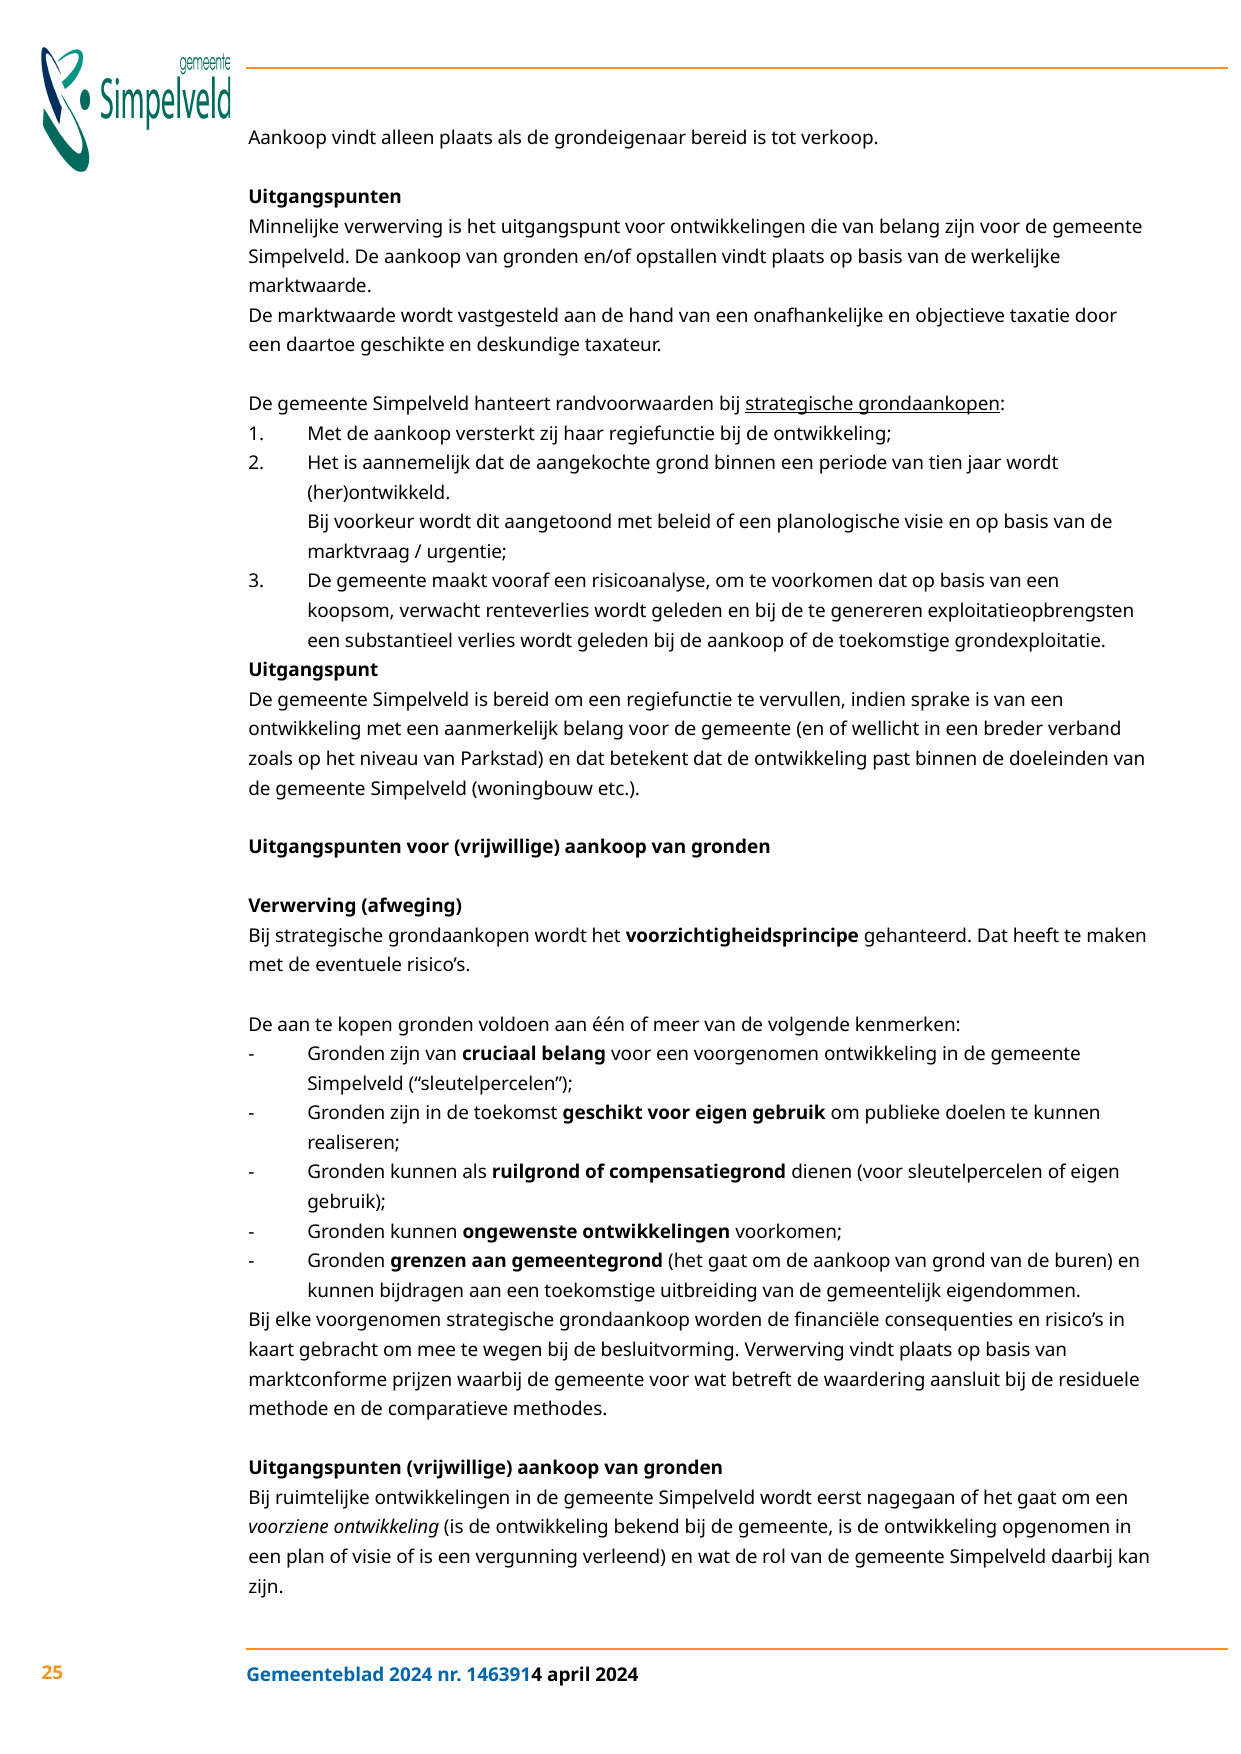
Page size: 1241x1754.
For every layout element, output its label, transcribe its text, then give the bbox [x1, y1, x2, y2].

text Bij ruimtelijke ontwikkelingen in de gemeente Simpelveld wordt eerst nagegaan of het gaat om een voorziene ontwikkeling (is de ontwikkeling bekend bij de gemeente, is de ontwikkeling opgenomen in een plan of visie of is een vergunning verleend) en wat de rol van de gemeente Simpelveld daarbij kan zijn. [248, 1484, 1152, 1599]
list Gronden kunnen ongewenste ontwikkelingen voorkomen; [248, 1218, 1152, 1244]
list Gronden grenzen aan gemeentegrond (het gaat om de aankoop van grond van de buren) en kunnen bijdragen aan een toekomstige uitbreiding van de gemeentelijk eigendommen. [248, 1247, 1152, 1303]
table_header Uitgangspunt De gemeente Simpelveld is bereid om een regiefunctie te vervullen, indien sprake is van een ontwikkeling met een aanmerkelijk belang voor de gemeente (en of wellicht in een breder verband zoals op het niveau van Parkstad) en dat betekent dat de ontwikkeling past binnen de doeleinden van de gemeente Simpelveld (woningbouw etc.). [248, 656, 1152, 801]
list Gronden zijn in de toekomst geschikt voor eigen gebruik om publieke doelen te kunnen realiseren; [248, 1099, 1152, 1155]
text Bij strategische grondaankopen wordt het voorzichtigheidsprincipe gehanteerd. Dat heeft te maken met de eventuele risico’s. [248, 922, 1152, 977]
list Het is aannemelijk dat de aangekochte grond binnen een periode van tien jaar wordt (her)ontwikkeld. [248, 449, 1152, 504]
list Met de aankoop versterkt zij haar regiefunctie bij de ontwikkeling; [248, 420, 1152, 445]
text Uitgangspunten voor (vrijwillige) aankoop van gronden [248, 833, 1152, 859]
text De aan te kopen gronden voldoen aan één of meer van de volgende kenmerken: [248, 1011, 1152, 1037]
list Bij voorkeur wordt dit aangetoond met beleid of een planologische visie en op basis van de marktvraag / urgentie; [248, 508, 1152, 564]
list Gronden zijn van cruciaal belang voor een voorgenomen ontwikkeling in de gemeente Simpelveld (“sleutelpercelen”); [248, 1040, 1152, 1096]
text Aankoop vindt alleen plaats als de grondeigenaar bereid is tot verkoop. [248, 124, 1152, 150]
picture [41, 47, 231, 172]
list De gemeente maakt vooraf een risicoanalyse, om te voorkomen dat op basis van een koopsom, verwacht renteverlies wordt geleden en bij de te genereren exploitatieopbrengsten een substantieel verlies wordt geleden bij de aankoop of de toekomstige grondexploitatie. [248, 568, 1152, 652]
text Verwerving (afweging) [248, 892, 1152, 918]
text De gemeente Simpelveld hanteert randvoorwaarden bij strategische grondaankopen: [248, 390, 1152, 416]
text Bij elke voorgenomen strategische grondaankoop worden de financiële consequenties en risico’s in kaart gebracht om mee te wegen bij de besluitvorming. Verwerving vindt plaats op basis van marktconforme prijzen waarbij de gemeente voor wat betreft de waardering aansluit bij de residuele methode en de comparatieve methodes. [248, 1307, 1152, 1421]
table_header Uitgangspunten Minnelijke verwerving is het uitgangspunt voor ontwikkelingen die van belang zijn voor de gemeente Simpelveld. De aankoop van gronden en/of opstallen vindt plaats op basis van de werkelijke marktwaarde. De marktwaarde wordt vastgesteld aan de hand van een onafhankelijke en objectieve taxatie door een daartoe geschikte en deskundige taxateur. [248, 184, 1152, 357]
list Gronden kunnen als ruilgrond of compensatiegrond dienen (voor sleutelpercelen of eigen gebruik); [248, 1159, 1152, 1214]
text Uitgangspunten (vrijwillige) aankoop van gronden [248, 1454, 1152, 1480]
